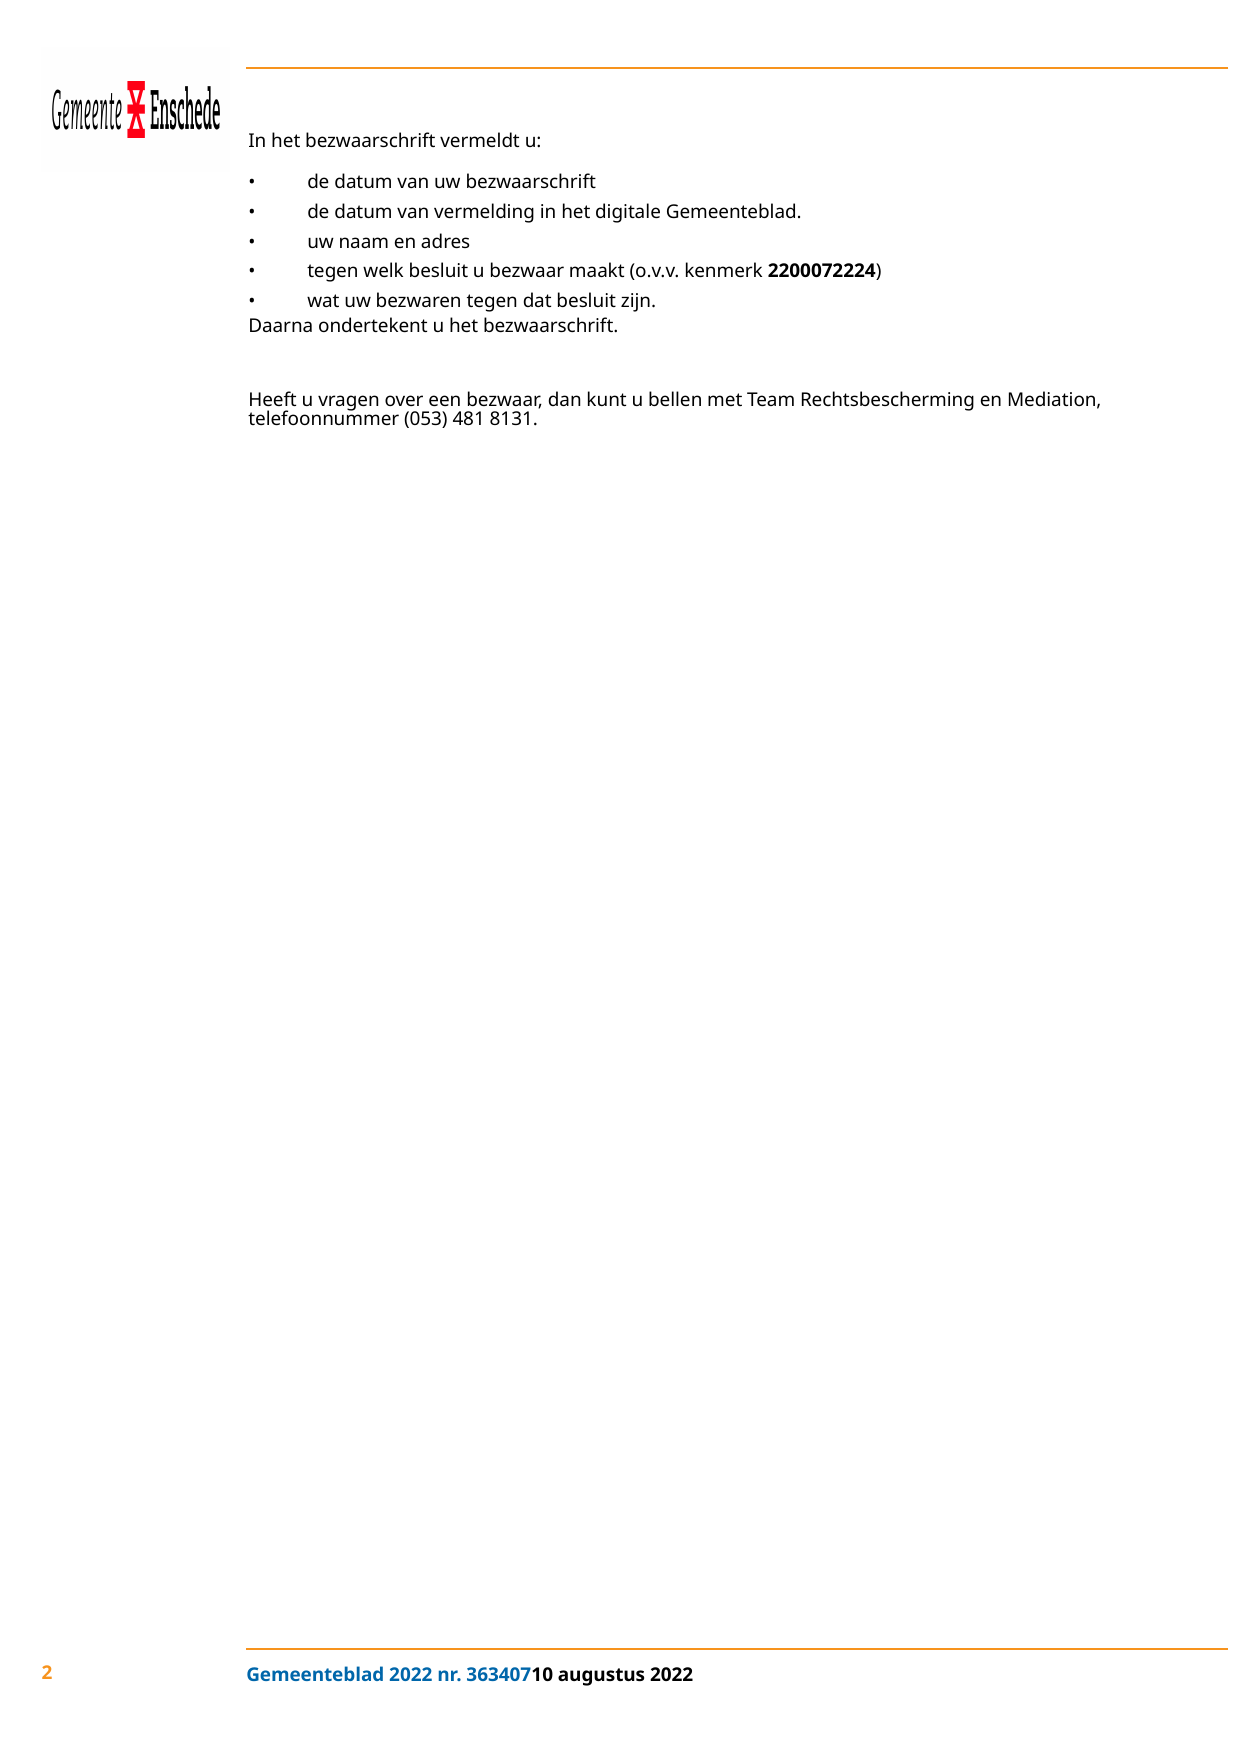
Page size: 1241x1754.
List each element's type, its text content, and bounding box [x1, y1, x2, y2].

text Heeft u vragen over een bezwaar, dan kunt u bellen met Team Rechtsbescherming en Mediation, telefoonnummer (053) 481 8131. [248, 391, 1152, 429]
list de datum van uw bezwaarschrift [248, 169, 1152, 194]
list uw naam en adres [248, 228, 1152, 254]
list wat uw bezwaren tegen dat besluit zijn. [248, 287, 1152, 313]
text In het bezwaarschrift vermeldt u: [248, 132, 1152, 151]
list de datum van vermelding in het digitale Gemeenteblad. [248, 198, 1152, 224]
text Daarna ondertekent u het bezwaarschrift. [248, 317, 1152, 336]
picture [41, 47, 231, 172]
list tegen welk besluit u bezwaar maakt (o.v.v. kenmerk 2200072224) [248, 257, 1152, 283]
